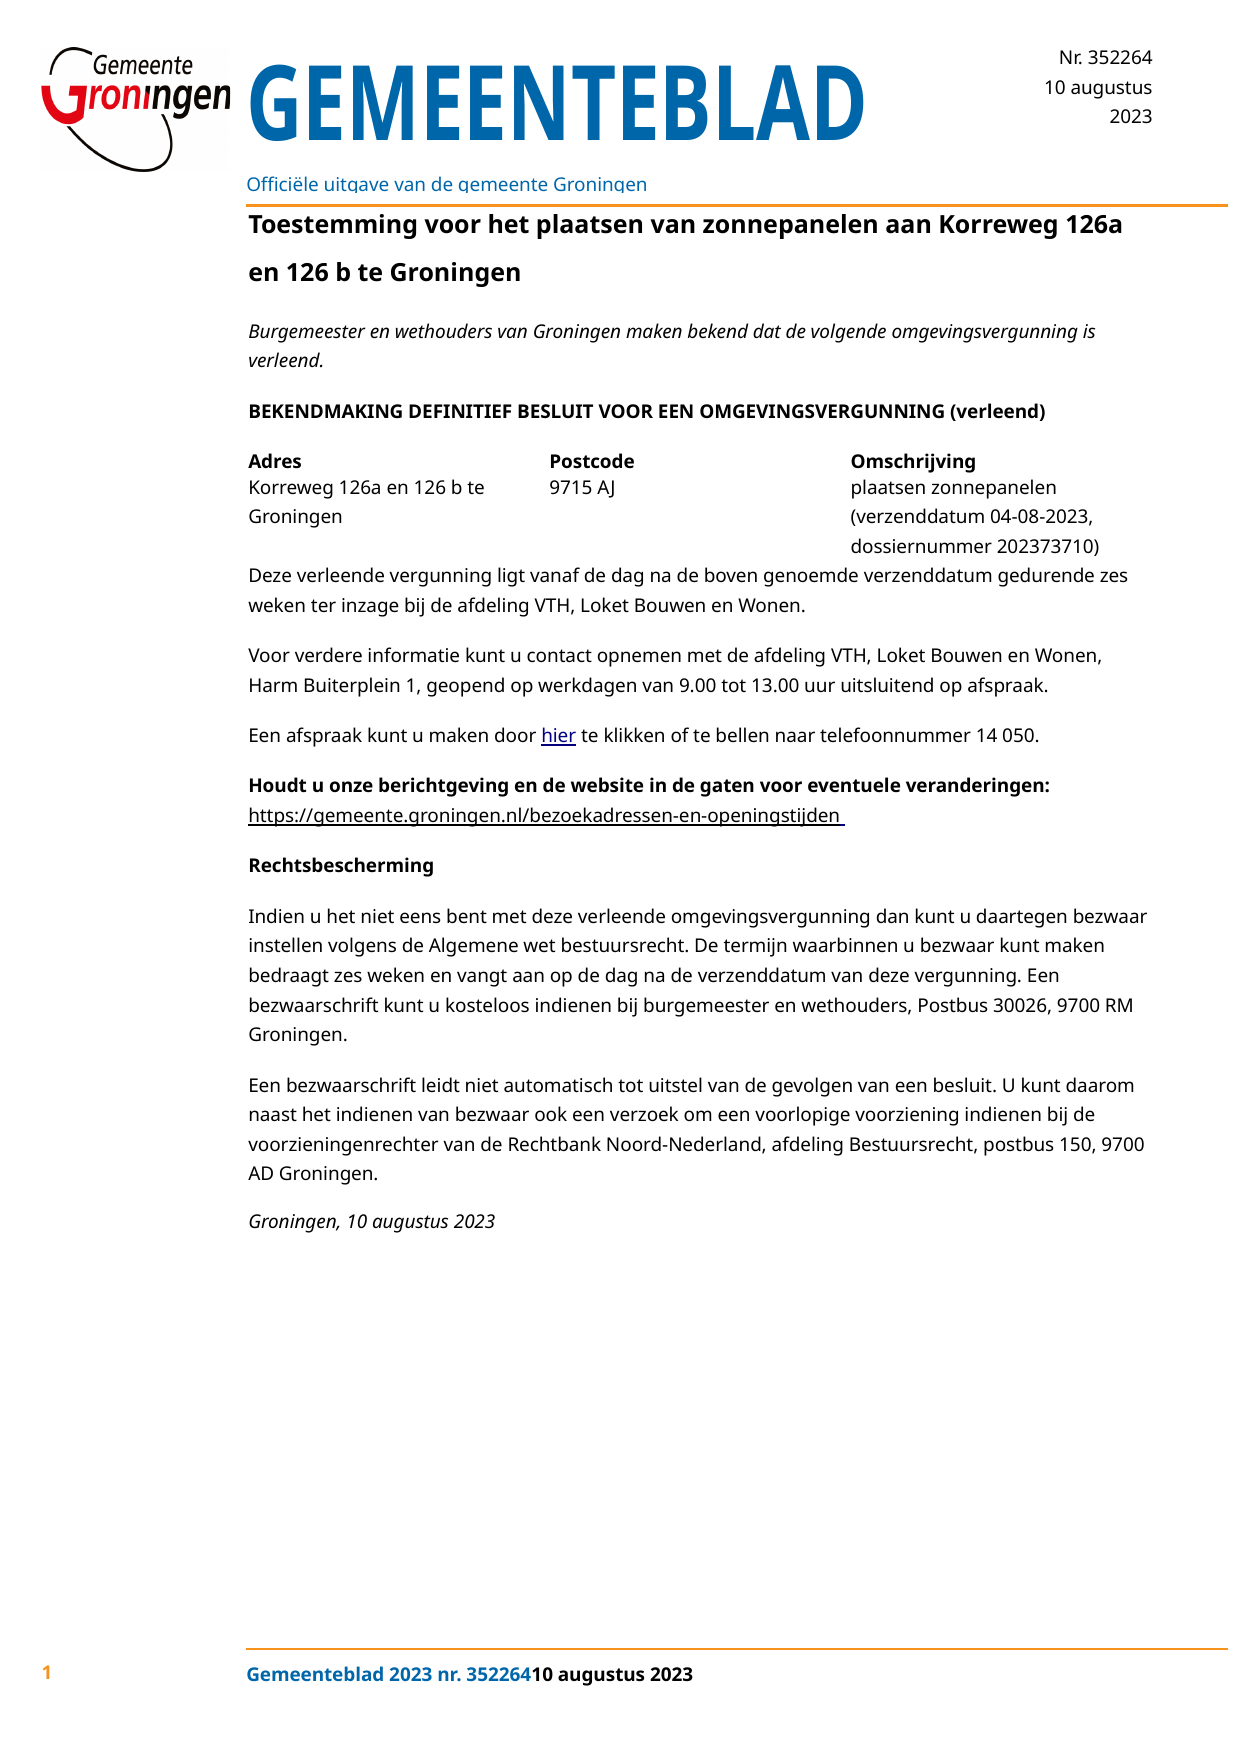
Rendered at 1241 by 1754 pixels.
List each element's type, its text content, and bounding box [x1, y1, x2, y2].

text Een bezwaarschrift leidt niet automatisch tot uitstel van de gevolgen van een besluit. U kunt daarom naast het indienen van bezwaar ook een verzoek om een voorlopige voorziening indienen bij de voorzieningenrechter van de Rechtbank Noord-Nederland, afdeling Bestuursrecht, postbus 150, 9700 AD Groningen. [248, 1072, 1152, 1186]
picture [41, 47, 231, 172]
text Deze verleende vergunning ligt vanaf de dag na de boven genoemde verzenddatum gedurende zes weken ter inzage bij de afdeling VTH, Loket Bouwen en Wonen. [248, 562, 1152, 618]
text Rechtsbescherming [248, 853, 1152, 878]
table_header Adres [248, 449, 549, 474]
text Burgemeester en wethouders van Groningen maken bekend dat de volgende omgevingsvergunning is verleend. [248, 318, 1152, 373]
text Toestemming voor het plaatsen van zonnepanelen aan Korreweg 126a en 126 b te Groningen [248, 207, 1152, 288]
table_cell 9715 AJ [549, 474, 850, 559]
text Groningen, 10 augustus 2023 [248, 1208, 1152, 1234]
table_header Postcode [549, 449, 850, 474]
table_cell Korreweg 126a en 126 b te Groningen [248, 474, 549, 559]
table_cell plaatsen zonnepanelen (verzenddatum 04-08-2023, dossiernummer 202373710) [850, 474, 1152, 559]
text Houdt u onze berichtgeving en de website in de gaten voor eventuele veranderingen: https://gemeente.groningen.nl/bezoekadressen-en-openingstijden [248, 773, 1152, 828]
text BEKENDMAKING DEFINITIEF BESLUIT VOOR EEN OMGEVINGSVERGUNNING (verleend) [248, 398, 1152, 424]
table_header Omschrijving [850, 449, 1152, 474]
text Voor verdere informatie kunt u contact opnemen met de afdeling VTH, Loket Bouwen en Wonen, Harm Buiterplein 1, geopend op werkdagen van 9.00 tot 13.00 uur uitsluitend op afspraak. [248, 642, 1152, 698]
text Indien u het niet eens bent met deze verleende omgevingsvergunning dan kunt u daartegen bezwaar instellen volgens de Algemene wet bestuursrecht. De termijn waarbinnen u bezwaar kunt maken bedraagt zes weken en vangt aan op de dag na de verzenddatum van deze vergunning. Een bezwaarschrift kunt u kosteloos indienen bij burgemeester en wethouders, Postbus 30026, 9700 RM Groningen. [248, 903, 1152, 1047]
text Een afspraak kunt u maken door hier te klikken of te bellen naar telefoonnummer 14 050. [248, 722, 1152, 748]
